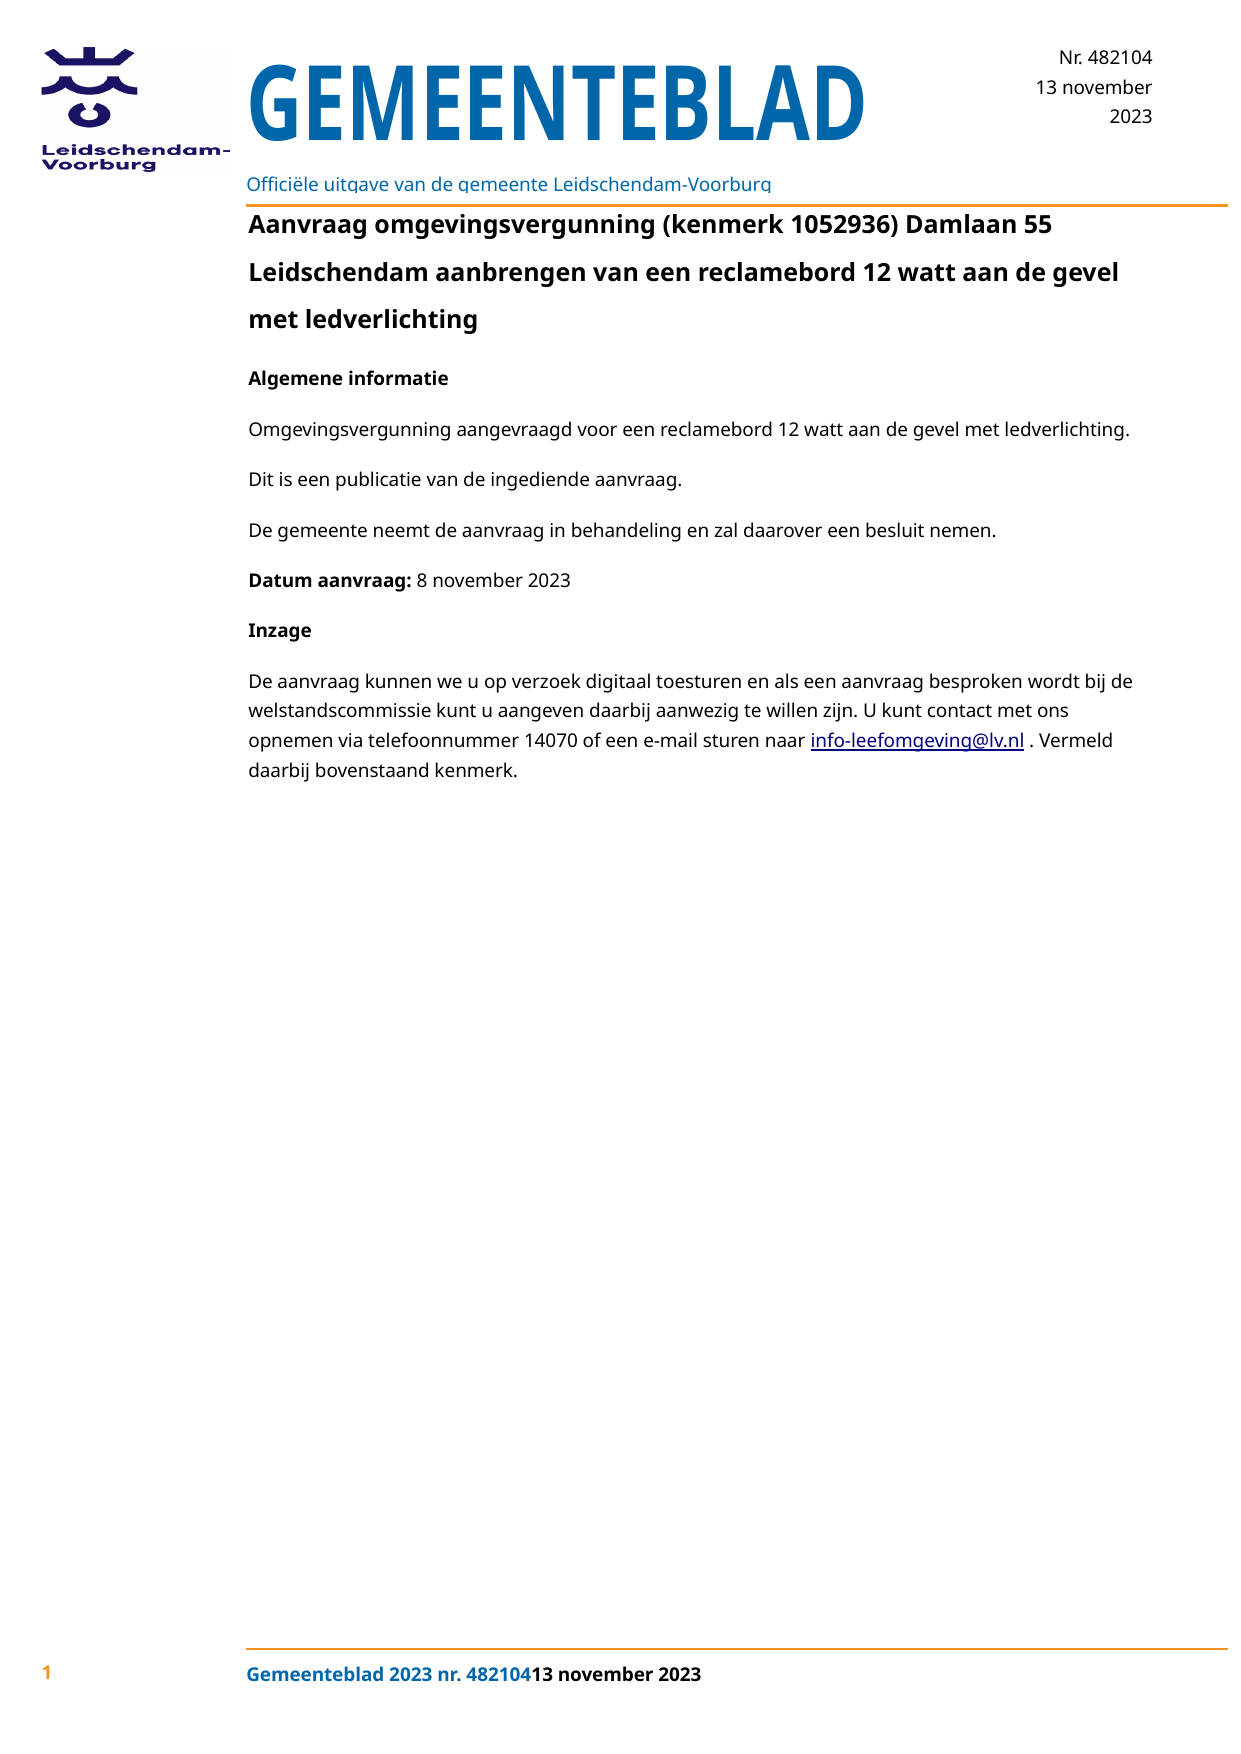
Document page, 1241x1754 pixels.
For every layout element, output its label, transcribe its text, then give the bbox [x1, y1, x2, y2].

text Aanvraag omgevingsvergunning (kenmerk 1052936) Damlaan 55 Leidschendam aanbrengen van een reclamebord 12 watt aan de gevel met ledverlichting [248, 207, 1152, 336]
picture [41, 47, 231, 172]
text Omgevingsvergunning aangevraagd voor een reclamebord 12 watt aan de gevel met ledverlichting. [248, 416, 1152, 442]
text Inzage [248, 618, 1152, 643]
text De gemeente neemt de aanvraag in behandeling en zal daarover een besluit nemen. [248, 517, 1152, 542]
text Algemene informatie [248, 366, 1152, 391]
text Datum aanvraag: 8 november 2023 [248, 567, 1152, 593]
text Dit is een publicatie van de ingediende aanvraag. [248, 466, 1152, 492]
text De aanvraag kunnen we u op verzoek digitaal toesturen en als een aanvraag besproken wordt bij de welstandscommissie kunt u aangeven daarbij aanwezig te willen zijn. U kunt contact met ons opnemen via telefoonnummer 14070 of een e-mail sturen naar info-leefomgeving@lv.nl . Vermeld daarbij bovenstaand kenmerk. [248, 668, 1152, 782]
